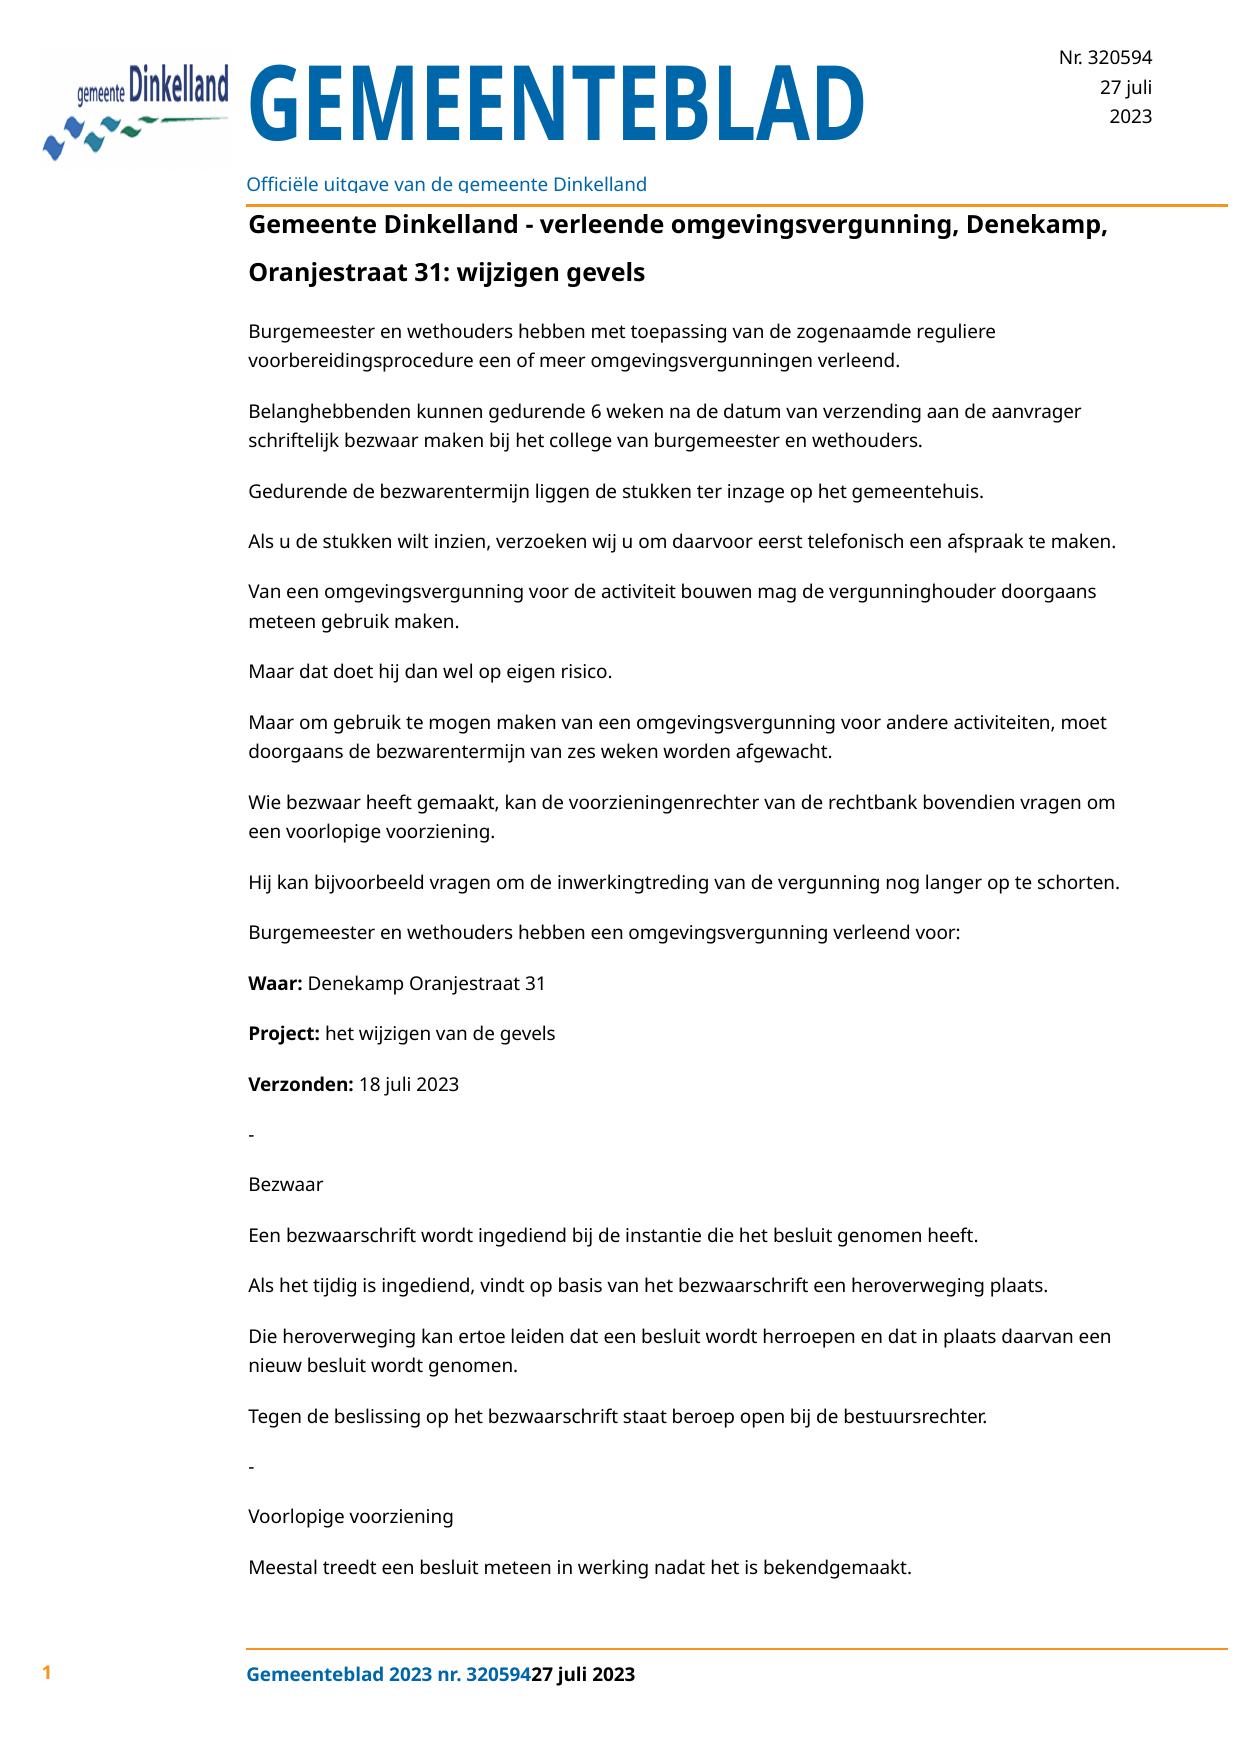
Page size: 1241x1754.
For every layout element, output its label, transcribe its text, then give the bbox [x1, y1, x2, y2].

text Als het tijdig is ingediend, vindt op basis van het bezwaarschrift een heroverweging plaats. [248, 1272, 1152, 1298]
text Een bezwaarschrift wordt ingediend bij de instantie die het besluit genomen heeft. [248, 1222, 1152, 1248]
text - [248, 1453, 1152, 1479]
text Project: het wijzigen van de gevels [248, 1020, 1152, 1046]
text Waar: Denekamp Oranjestraat 31 [248, 970, 1152, 996]
text Hij kan bijvoorbeeld vragen om de inwerkingtreding van de vergunning nog langer op te schorten. [248, 869, 1152, 895]
text Maar om gebruik te mogen maken van een omgevingsvergunning voor andere activiteiten, moet doorgaans de bezwarentermijn van zes weken worden afgewacht. [248, 709, 1152, 764]
text Verzonden: 18 juli 2023 [248, 1071, 1152, 1097]
text Meestal treedt een besluit meteen in werking nadat het is bekendgemaakt. [248, 1554, 1152, 1580]
text Burgemeester en wethouders hebben met toepassing van de zogenaamde reguliere voorbereidingsprocedure een of meer omgevingsvergunningen verleend. [248, 318, 1152, 373]
picture [41, 47, 231, 172]
text Bezwaar [248, 1172, 1152, 1197]
text Gemeente Dinkelland - verleende omgevingsvergunning, Denekamp, Oranjestraat 31: wijzigen gevels [248, 207, 1152, 288]
text Gedurende de bezwarentermijn liggen de stukken ter inzage op het gemeentehuis. [248, 478, 1152, 504]
text Tegen de beslissing op het bezwaarschrift staat beroep open bij de bestuursrechter. [248, 1403, 1152, 1429]
text Voorlopige voorziening [248, 1504, 1152, 1529]
text Wie bezwaar heeft gemaakt, kan de voorzieningenrechter van de rechtbank bovendien vragen om een voorlopige voorziening. [248, 789, 1152, 844]
text Van een omgevingsvergunning voor de activiteit bouwen mag de vergunninghouder doorgaans meteen gebruik maken. [248, 579, 1152, 634]
text Belanghebbenden kunnen gedurende 6 weken na de datum van verzending aan de aanvrager schriftelijk bezwaar maken bij het college van burgemeester en wethouders. [248, 398, 1152, 453]
text Die heroverweging kan ertoe leiden dat een besluit wordt herroepen en dat in plaats daarvan een nieuw besluit wordt genomen. [248, 1323, 1152, 1378]
text Maar dat doet hij dan wel op eigen risico. [248, 659, 1152, 684]
text - [248, 1121, 1152, 1147]
text Burgemeester en wethouders hebben een omgevingsvergunning verleend voor: [248, 919, 1152, 945]
text Als u de stukken wilt inzien, verzoeken wij u om daarvoor eerst telefonisch een afspraak te maken. [248, 528, 1152, 554]
